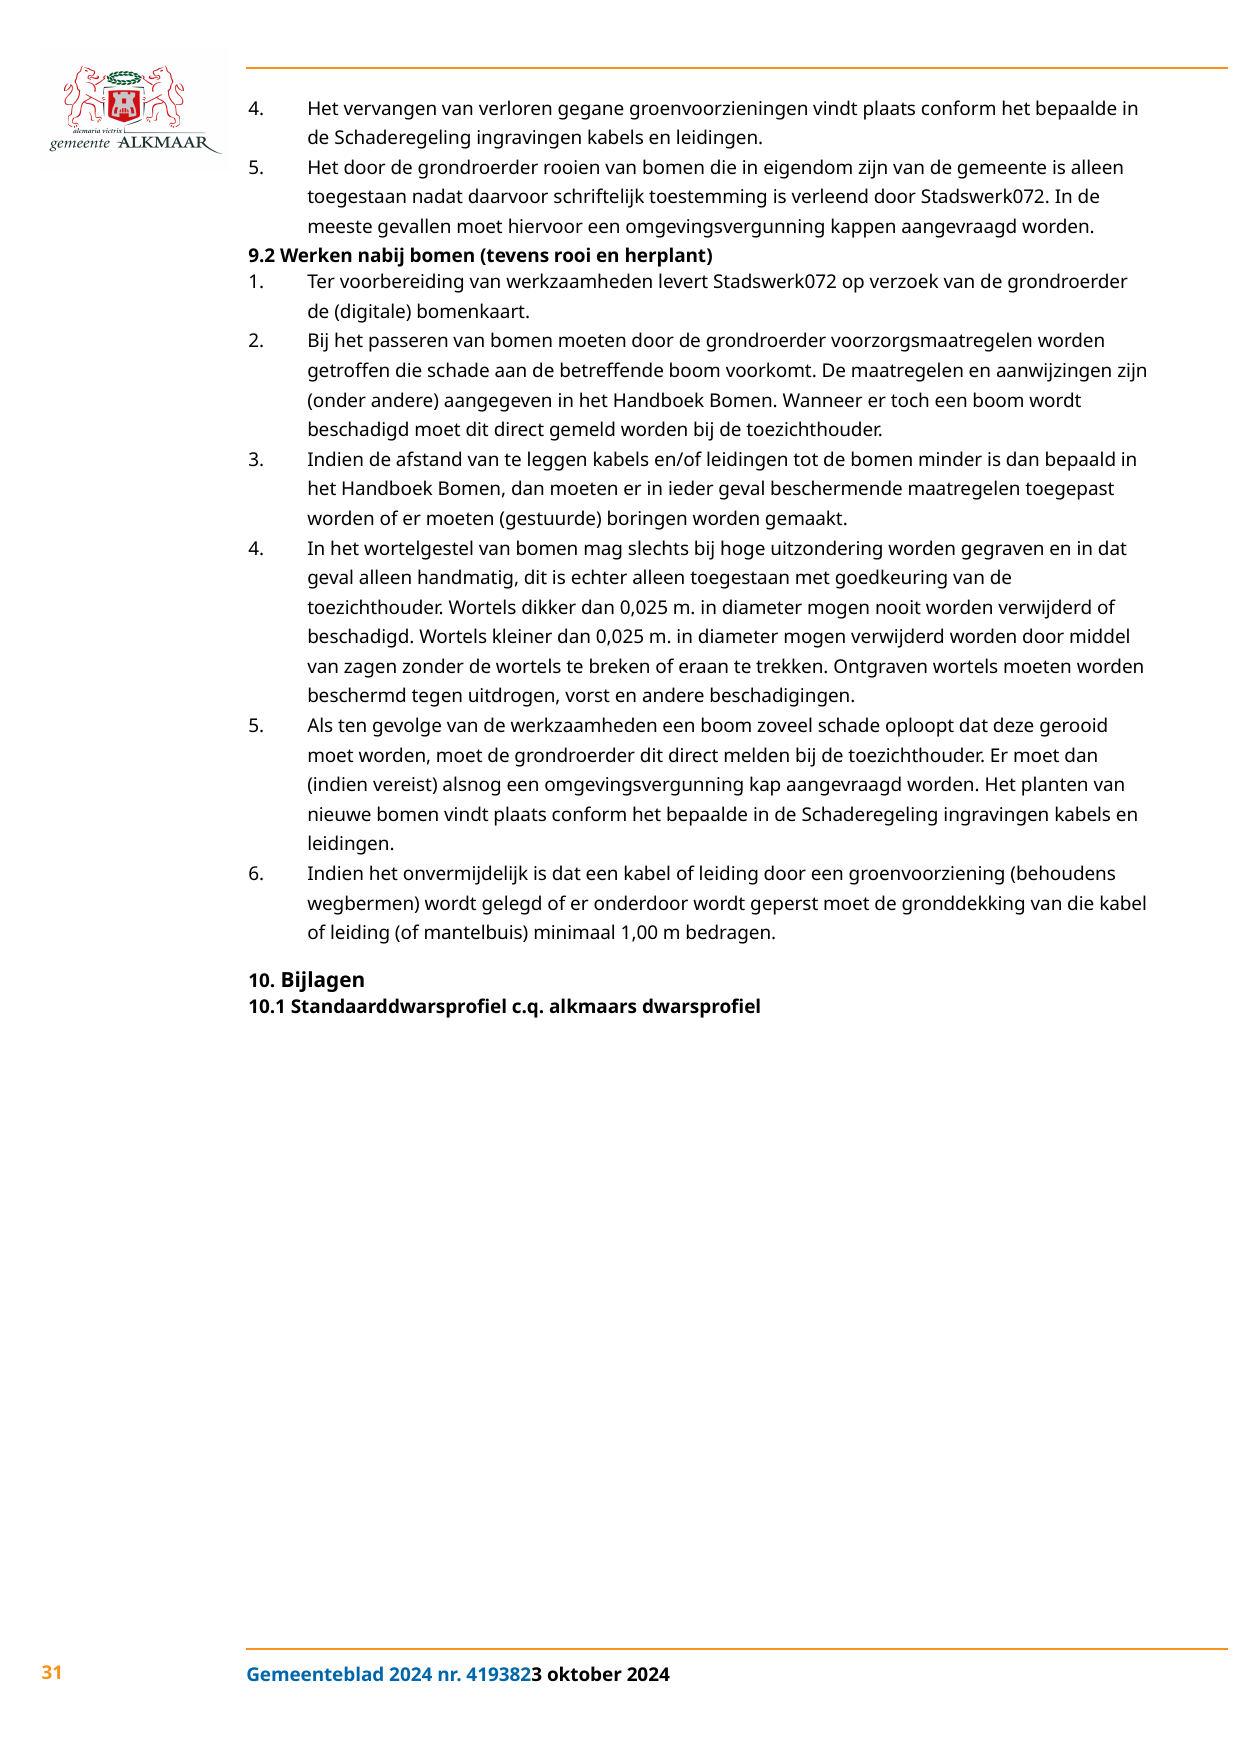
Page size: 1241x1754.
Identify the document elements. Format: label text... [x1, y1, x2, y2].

list Het vervangen van verloren gegane groenvoorzieningen vindt plaats conform het bepaalde in de Schaderegeling ingravingen kabels en leidingen. [248, 95, 1152, 150]
list Bij het passeren van bomen moeten door de grondroerder voorzorgsmaatregelen worden getroffen die schade aan de betreffende boom voorkomt. De maatregelen en aanwijzingen zijn (onder andere) aangegeven in het Handboek Bomen. Wanneer er toch een boom wordt beschadigd moet dit direct gemeld worden bij de toezichthouder. [248, 328, 1152, 442]
list Indien het onvermijdelijk is dat een kabel of leiding door een groenvoorziening (behoudens wegbermen) wordt gelegd of er onderdoor wordt geperst moet de gronddekking van die kabel of leiding (of mantelbuis) minimaal 1,00 m bedragen. [248, 860, 1152, 945]
text 10. Bijlagen [248, 965, 1152, 993]
list Als ten gevolge van de werkzaamheden een boom zoveel schade oploopt dat deze gerooid moet worden, moet de grondroerder dit direct melden bij de toezichthouder. Er moet dan (indien vereist) alsnog een omgevingsvergunning kap aangevraagd worden. Het planten van nieuwe bomen vindt plaats conform het bepaalde in de Schaderegeling ingravingen kabels en leidingen. [248, 712, 1152, 856]
list Het door de grondroerder rooien van bomen die in eigendom zijn van de gemeente is alleen toegestaan nadat daarvoor schriftelijk toestemming is verleend door Stadswerk072. In de meeste gevallen moet hiervoor een omgevingsvergunning kappen aangevraagd worden. [248, 154, 1152, 239]
text 9.2 Werken nabij bomen (tevens rooi en herplant) [248, 243, 1152, 268]
list Indien de afstand van te leggen kabels en/of leidingen tot de bomen minder is dan bepaald in het Handboek Bomen, dan moeten er in ieder geval beschermende maatregelen toegepast worden of er moeten (gestuurde) boringen worden gemaakt. [248, 446, 1152, 531]
picture [41, 47, 231, 172]
list Ter voorbereiding van werkzaamheden levert Stadswerk072 op verzoek van de grondroerder de (digitale) bomenkaart. [248, 268, 1152, 324]
list In het wortelgestel van bomen mag slechts bij hoge uitzondering worden gegraven en in dat geval alleen handmatig, dit is echter alleen toegestaan met goedkeuring van de toezichthouder. Wortels dikker dan 0,025 m. in diameter mogen nooit worden verwijderd of beschadigd. Wortels kleiner dan 0,025 m. in diameter mogen verwijderd worden door middel van zagen zonder de wortels te breken of eraan te trekken. Ontgraven wortels moeten worden beschermd tegen uitdrogen, vorst en andere beschadigingen. [248, 535, 1152, 708]
text 10.1 Standaarddwarsprofiel c.q. alkmaars dwarsprofiel [248, 993, 1152, 1019]
